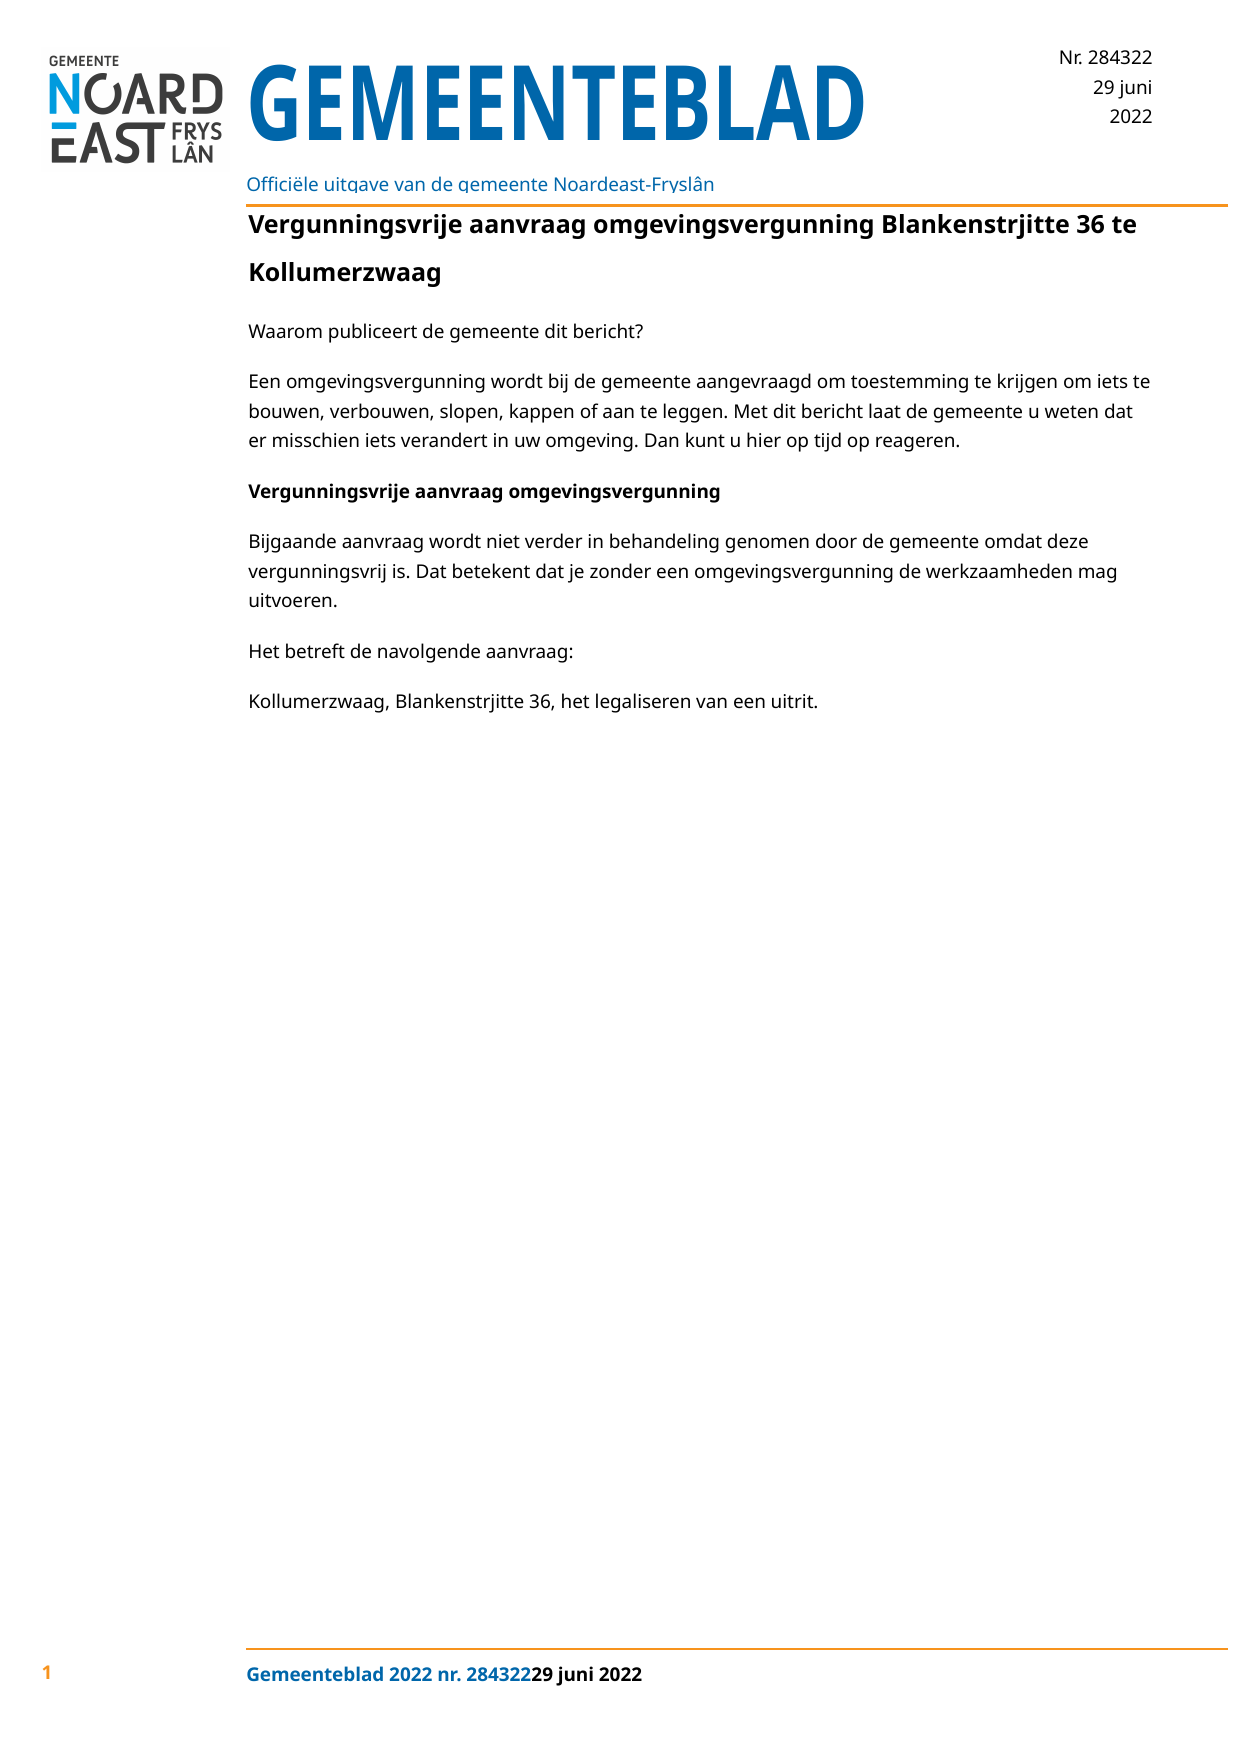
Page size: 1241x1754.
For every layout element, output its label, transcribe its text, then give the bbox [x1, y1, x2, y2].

text Vergunningsvrije aanvraag omgevingsvergunning [248, 478, 1152, 504]
text Vergunningsvrije aanvraag omgevingsvergunning Blankenstrjitte 36 te Kollumerzwaag [248, 207, 1152, 288]
text Bijgaande aanvraag wordt niet verder in behandeling genomen door de gemeente omdat deze vergunningsvrij is. Dat betekent dat je zonder een omgevingsvergunning de werkzaamheden mag uitvoeren. [248, 528, 1152, 613]
text Kollumerzwaag, Blankenstrjitte 36, het legaliseren van een uitrit. [248, 688, 1152, 714]
text Waarom publiceert de gemeente dit bericht? [248, 318, 1152, 344]
text Een omgevingsvergunning wordt bij de gemeente aangevraagd om toestemming te krijgen om iets te bouwen, verbouwen, slopen, kappen of aan te leggen. Met dit bericht laat de gemeente u weten dat er misschien iets verandert in uw omgeving. Dan kunt u hier op tijd op reageren. [248, 368, 1152, 453]
picture [41, 47, 231, 172]
text Het betreft de navolgende aanvraag: [248, 638, 1152, 664]
